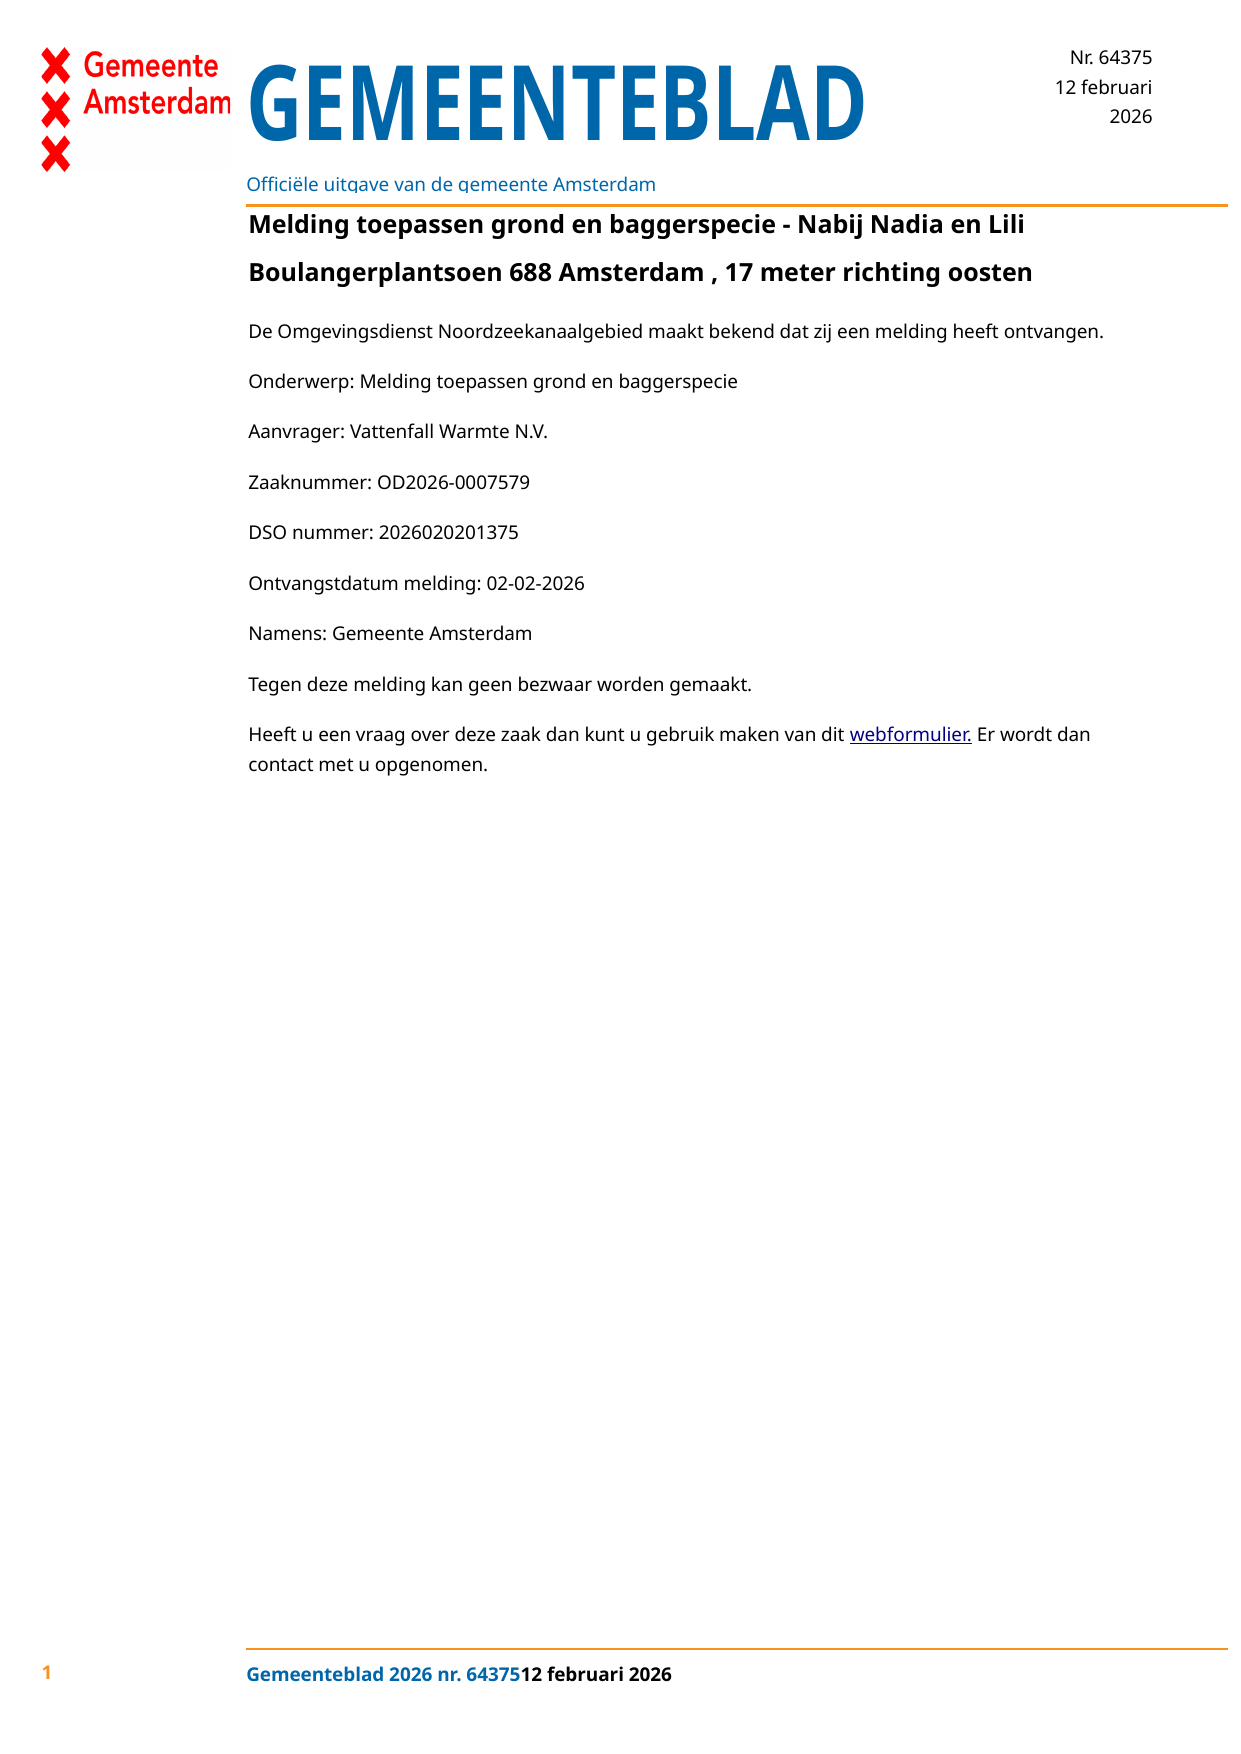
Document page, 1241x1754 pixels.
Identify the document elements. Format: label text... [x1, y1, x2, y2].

text Melding toepassen grond en baggerspecie - Nabij Nadia en Lili Boulangerplantsoen 688 Amsterdam , 17 meter richting oosten [248, 207, 1152, 288]
text Aanvrager: Vattenfall Warmte N.V. [248, 419, 1152, 444]
text Ontvangstdatum melding: 02-02-2026 [248, 570, 1152, 596]
text DSO nummer: 2026020201375 [248, 519, 1152, 545]
picture [41, 47, 231, 172]
text Zaaknummer: OD2026-0007579 [248, 469, 1152, 495]
text De Omgevingsdienst Noordzeekanaalgebied maakt bekend dat zij een melding heeft ontvangen. [248, 318, 1152, 344]
text Onderwerp: Melding toepassen grond en baggerspecie [248, 368, 1152, 394]
text Heeft u een vraag over deze zaak dan kunt u gebruik maken van dit webformulier. Er wordt dan contact met u opgenomen. [248, 721, 1152, 777]
text Tegen deze melding kan geen bezwaar worden gemaakt. [248, 671, 1152, 697]
text Namens: Gemeente Amsterdam [248, 620, 1152, 646]
